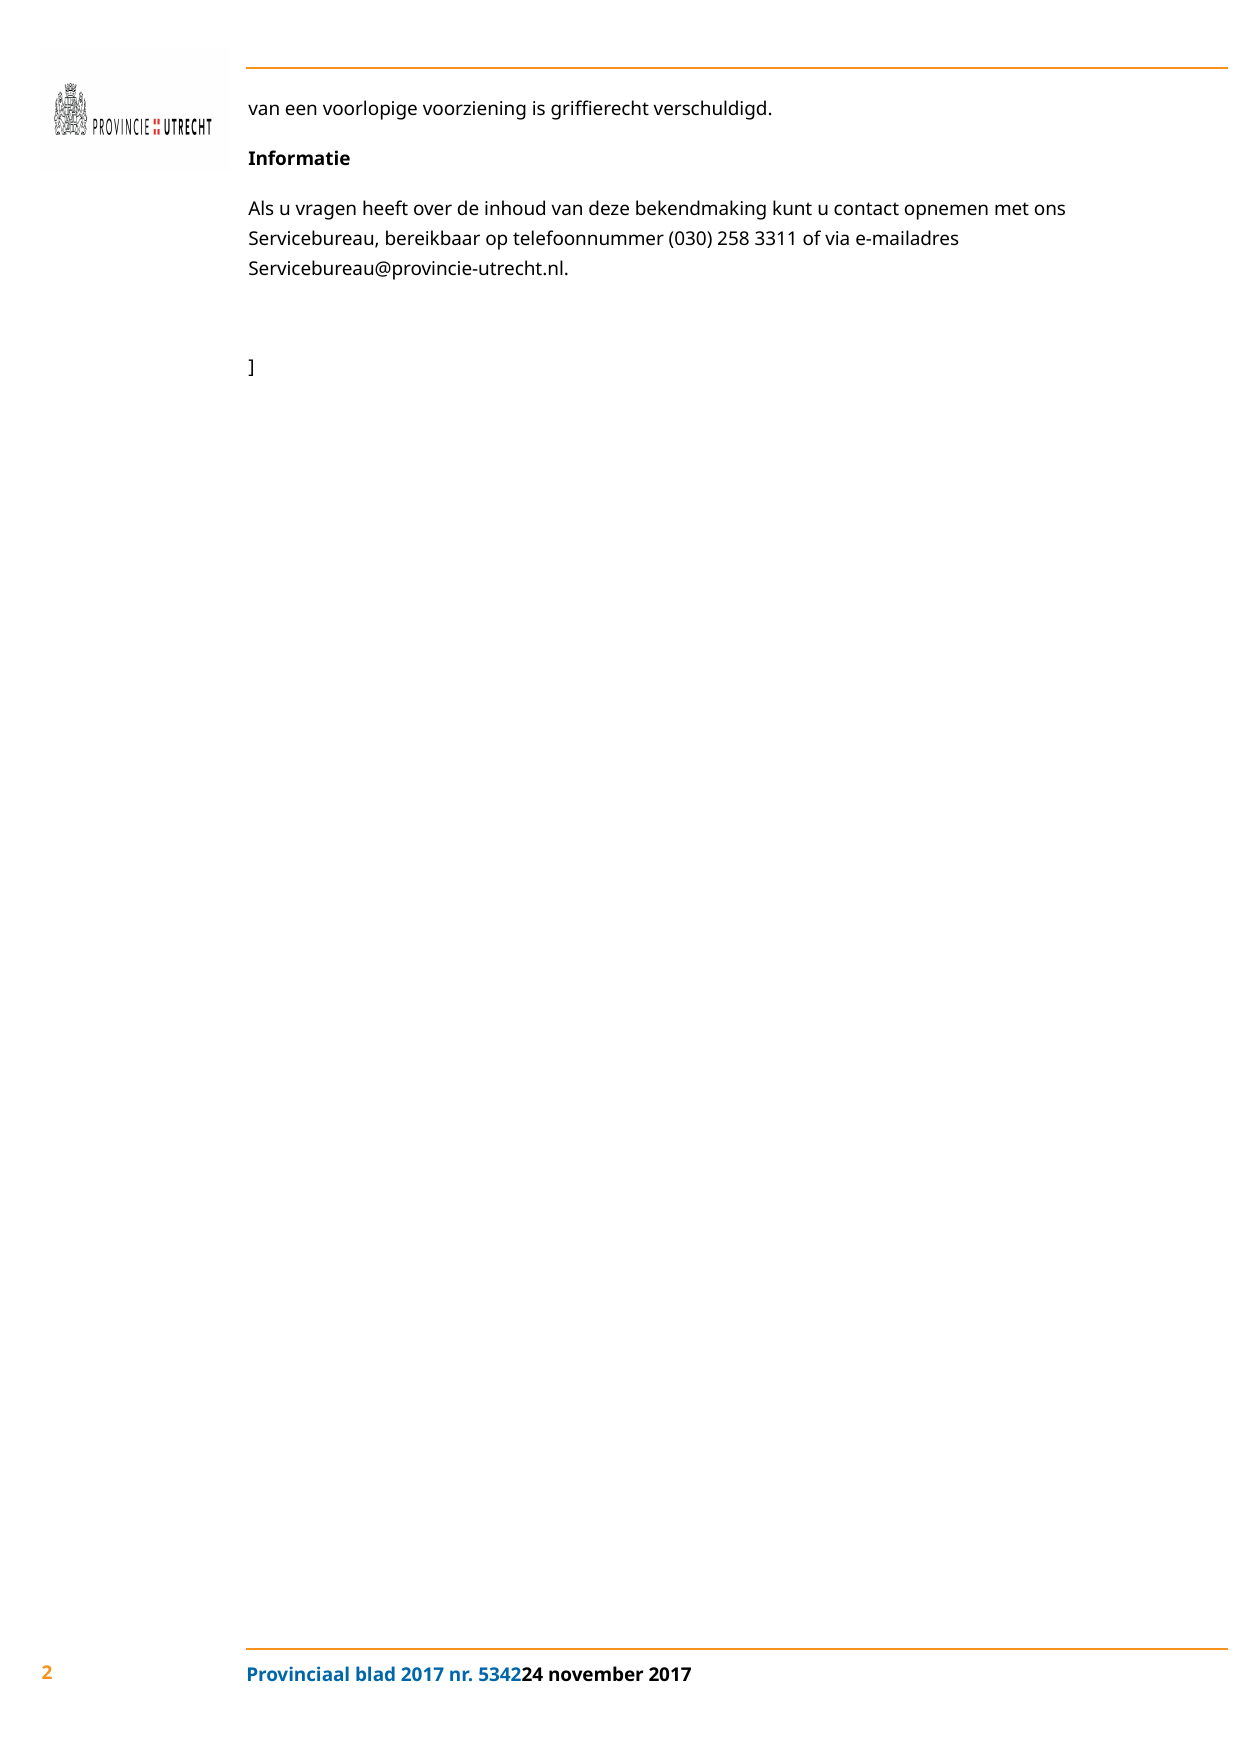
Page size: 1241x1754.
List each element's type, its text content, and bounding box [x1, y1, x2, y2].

picture [41, 47, 231, 172]
text ] [248, 353, 1152, 379]
text Als u vragen heeft over de inhoud van deze bekendmaking kunt u contact opnemen met ons Servicebureau, bereikbaar op telefoonnummer (030) 258 3311 of via e-mailadres Servicebureau@provincie-utrecht.nl. [248, 196, 1152, 281]
text Informatie [248, 145, 1152, 171]
text van een voorlopige voorziening is griffierecht verschuldigd. [248, 95, 1152, 121]
